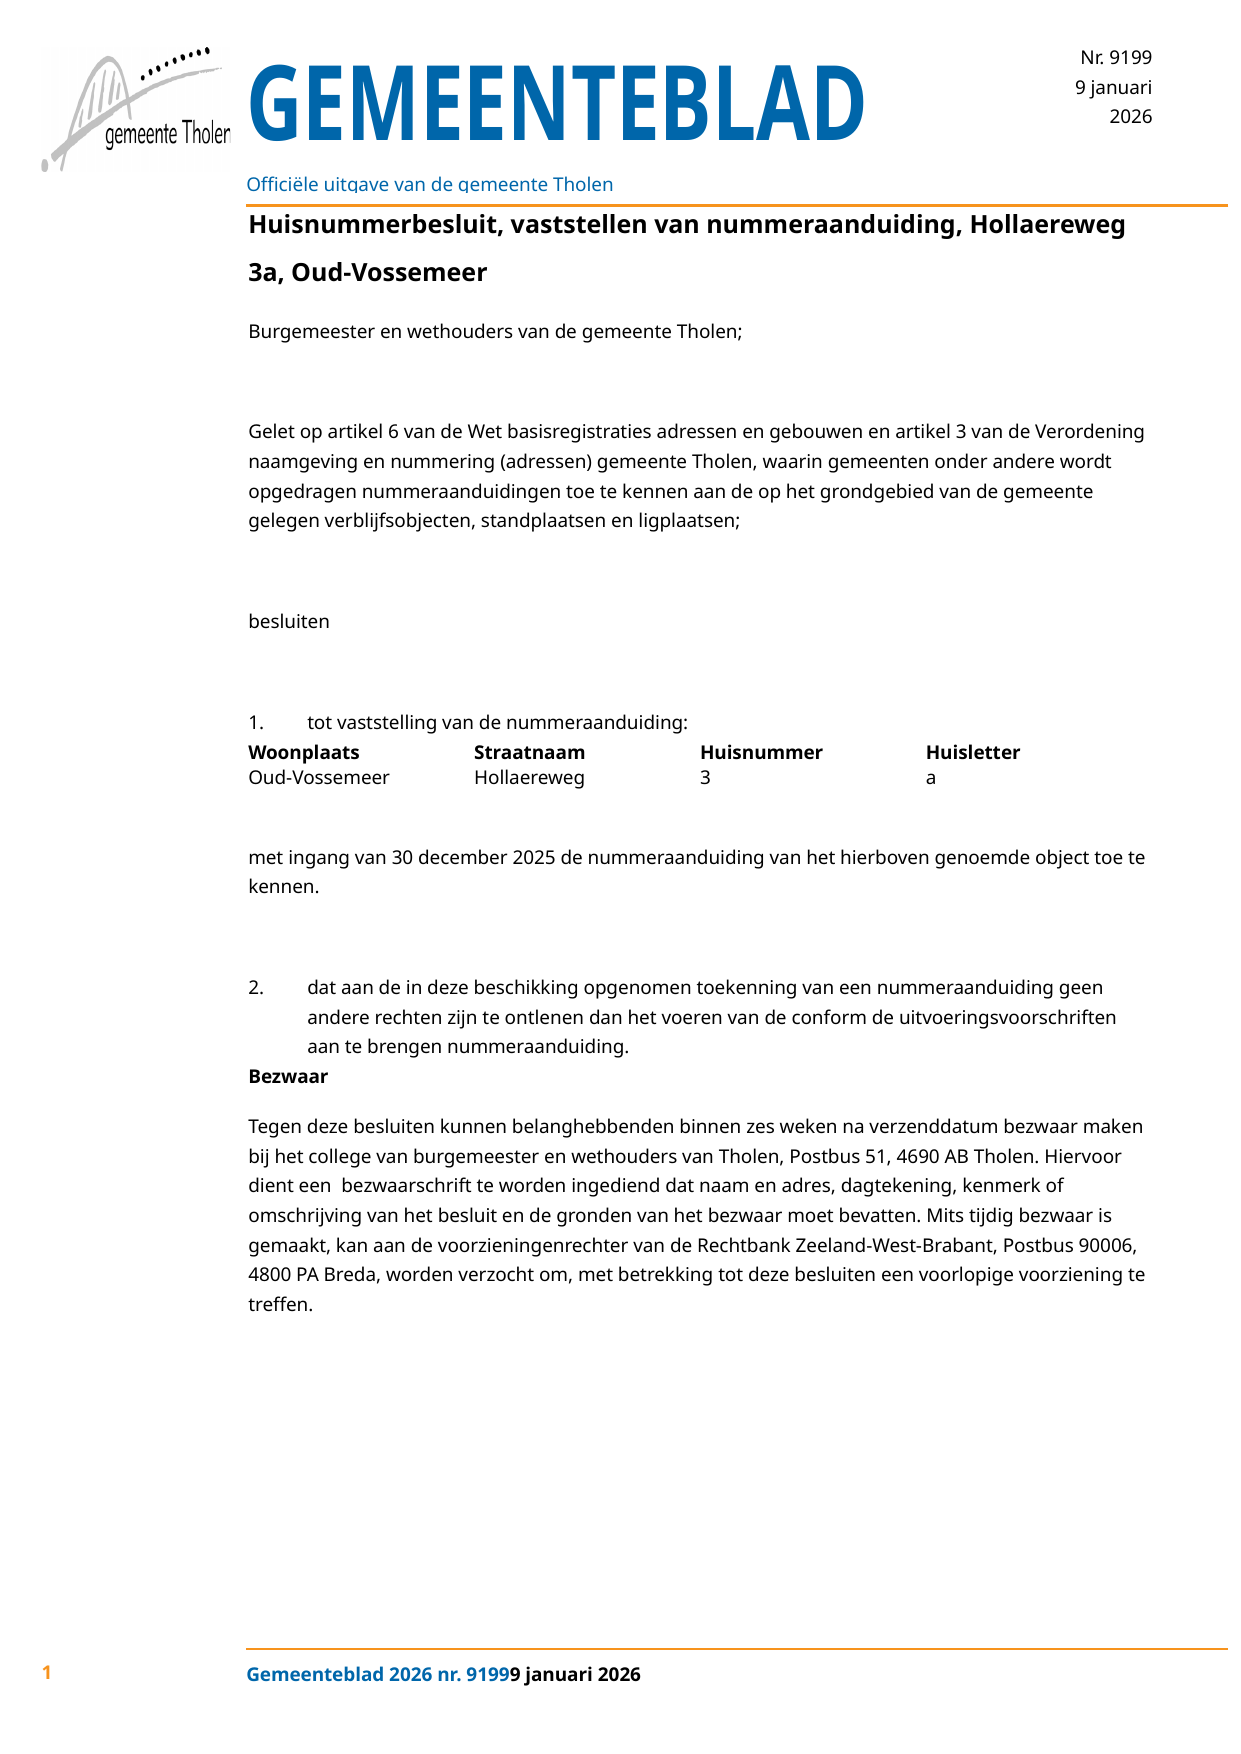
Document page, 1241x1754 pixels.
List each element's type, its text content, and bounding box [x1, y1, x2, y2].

table_cell 3 [700, 765, 926, 790]
table_cell Oud-Vossemeer [248, 765, 474, 790]
text besluiten [248, 608, 1152, 634]
text Gelet op artikel 6 van de Wet basisregistraties adressen en gebouwen en artikel 3 van de Verordening naamgeving en nummering (adressen) gemeente Tholen, waarin gemeenten onder andere wordt opgedragen nummeraanduidingen toe te kennen aan de op het grondgebied van de gemeente gelegen verblijfsobjecten, standplaatsen en ligplaatsen; [248, 419, 1152, 533]
table_header Straatnaam [474, 739, 700, 764]
table_cell Hollaereweg [474, 765, 700, 790]
text Huisnummerbesluit, vaststellen van nummeraanduiding, Hollaereweg 3a, Oud-Vossemeer [248, 207, 1152, 288]
table_cell a [926, 765, 1152, 790]
text Bezwaar [248, 1063, 1152, 1089]
list dat aan de in deze beschikking opgenomen toekenning van een nummeraanduiding geen andere rechten zijn te ontlenen dan het voeren van de conform de uitvoeringsvoorschriften aan te brengen nummeraanduiding. [248, 974, 1152, 1059]
table_header Huisnummer [700, 739, 926, 764]
picture [41, 47, 231, 172]
text Burgemeester en wethouders van de gemeente Tholen; [248, 318, 1152, 344]
table_header Woonplaats [248, 739, 474, 764]
text met ingang van 30 december 2025 de nummeraanduiding van het hierboven genoemde object toe te kennen. [248, 844, 1152, 899]
table_header Huisletter [926, 739, 1152, 764]
list tot vaststelling van de nummeraanduiding: [248, 709, 1152, 735]
text Tegen deze besluiten kunnen belanghebbenden binnen zes weken na verzenddatum bezwaar maken bij het college van burgemeester en wethouders van Tholen, Postbus 51, 4690 AB Tholen. Hiervoor dient een bezwaarschrift te worden ingediend dat naam en adres, dagtekening, kenmerk of omschrijving van het besluit en de gronden van het bezwaar moet bevatten. Mits tijdig bezwaar is gemaakt, kan aan de voorzieningenrechter van de Rechtbank Zeeland-West-Brabant, Postbus 90006, 4800 PA Breda, worden verzocht om, met betrekking tot deze besluiten een voorlopige voorziening te treffen. [248, 1113, 1152, 1317]
